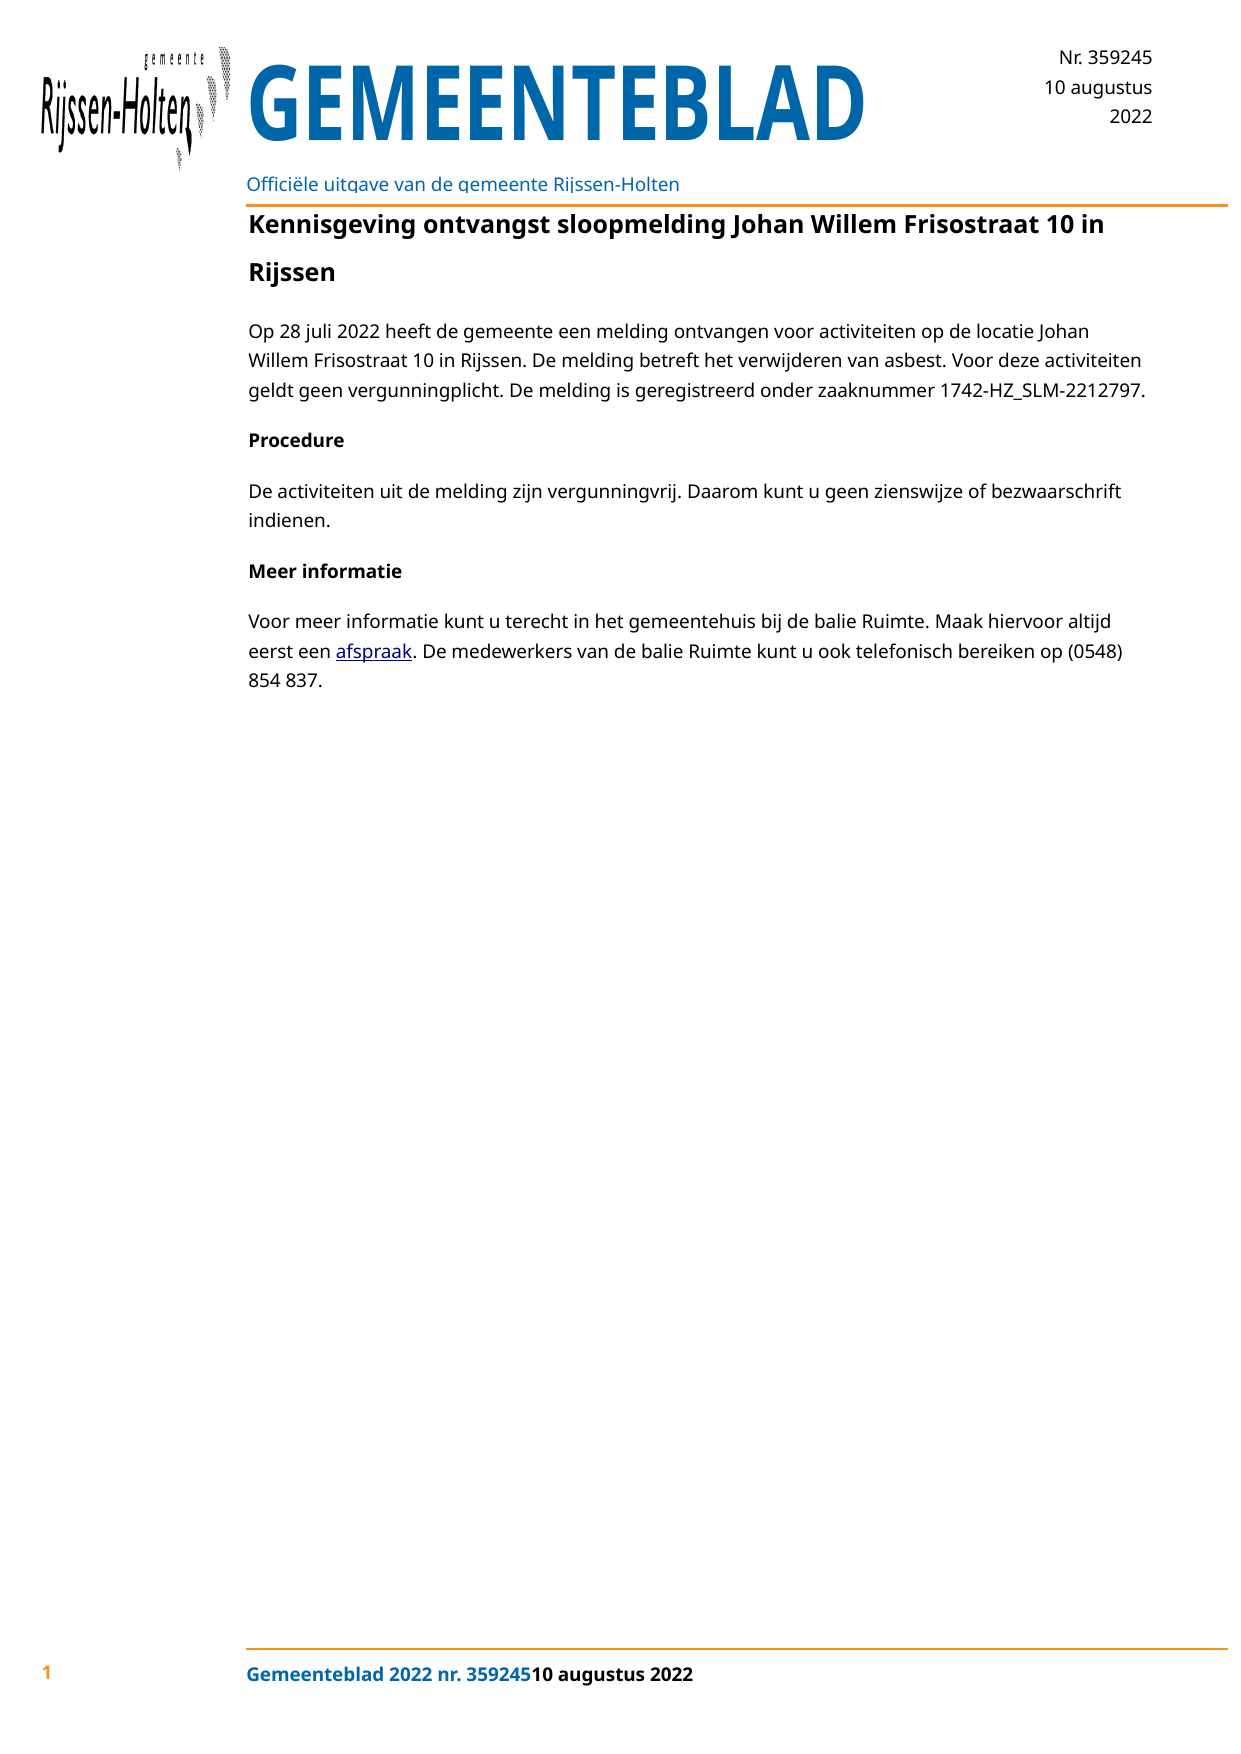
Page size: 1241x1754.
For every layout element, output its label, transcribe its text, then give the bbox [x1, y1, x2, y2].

text Op 28 juli 2022 heeft de gemeente een melding ontvangen voor activiteiten op de locatie Johan Willem Frisostraat 10 in Rijssen. De melding betreft het verwijderen van asbest. Voor deze activiteiten geldt geen vergunningplicht. De melding is geregistreerd onder zaaknummer 1742-HZ_SLM-2212797. [248, 318, 1152, 403]
text Procedure [248, 427, 1152, 453]
text De activiteiten uit de melding zijn vergunningvrij. Daarom kunt u geen zienswijze of bezwaarschrift indienen. [248, 478, 1152, 533]
text Kennisgeving ontvangst sloopmelding Johan Willem Frisostraat 10 in Rijssen [248, 207, 1152, 288]
text Meer informatie [248, 558, 1152, 584]
text Voor meer informatie kunt u terecht in het gemeentehuis bij de balie Ruimte. Maak hiervoor altijd eerst een afspraak. De medewerkers van de balie Ruimte kunt u ook telefonisch bereiken op (0548) 854 837. [248, 608, 1152, 693]
picture [41, 47, 231, 172]
